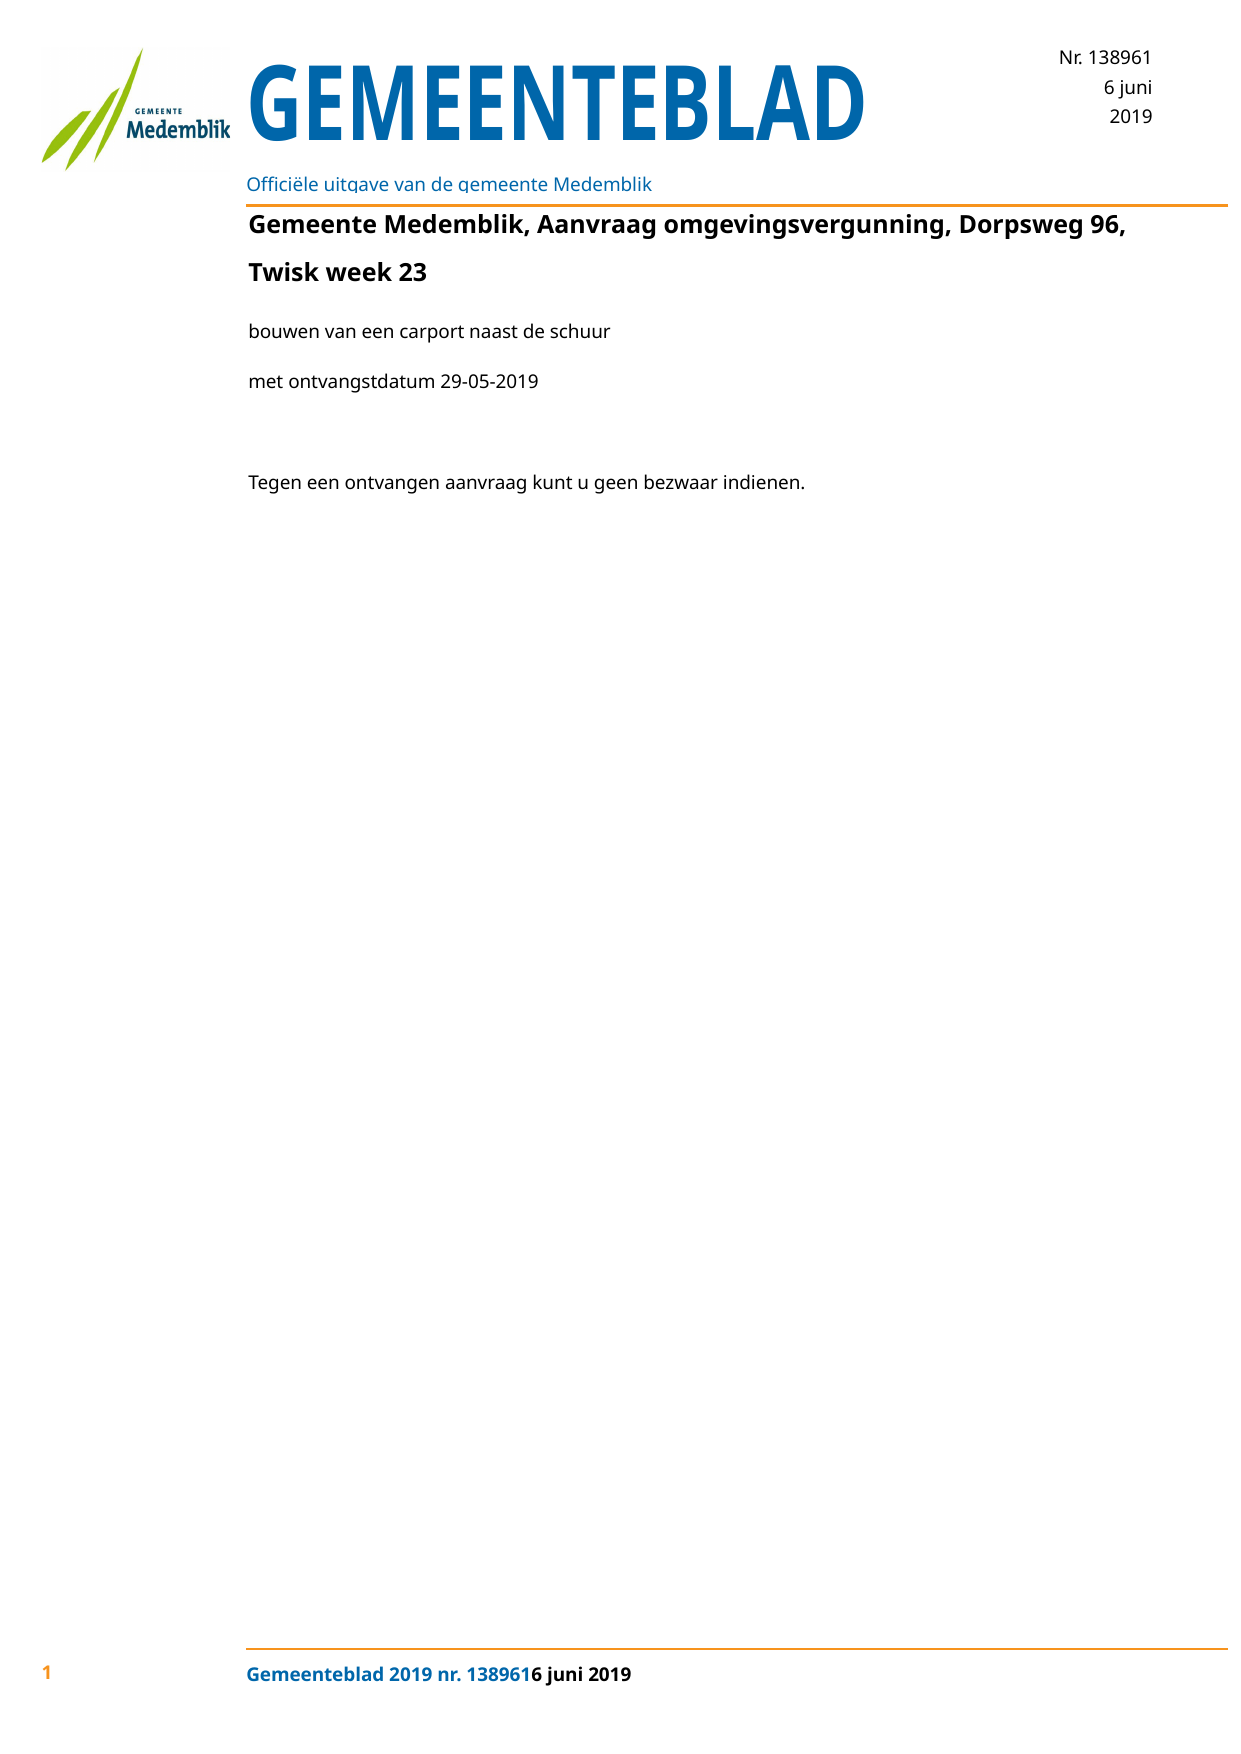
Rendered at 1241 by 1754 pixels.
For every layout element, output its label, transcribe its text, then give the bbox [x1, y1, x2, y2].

text met ontvangstdatum 29-05-2019 [248, 368, 1152, 394]
picture [41, 47, 231, 172]
text bouwen van een carport naast de schuur [248, 318, 1152, 344]
text Gemeente Medemblik, Aanvraag omgevingsvergunning, Dorpsweg 96, Twisk week 23 [248, 207, 1152, 288]
text Tegen een ontvangen aanvraag kunt u geen bezwaar indienen. [248, 469, 1152, 495]
